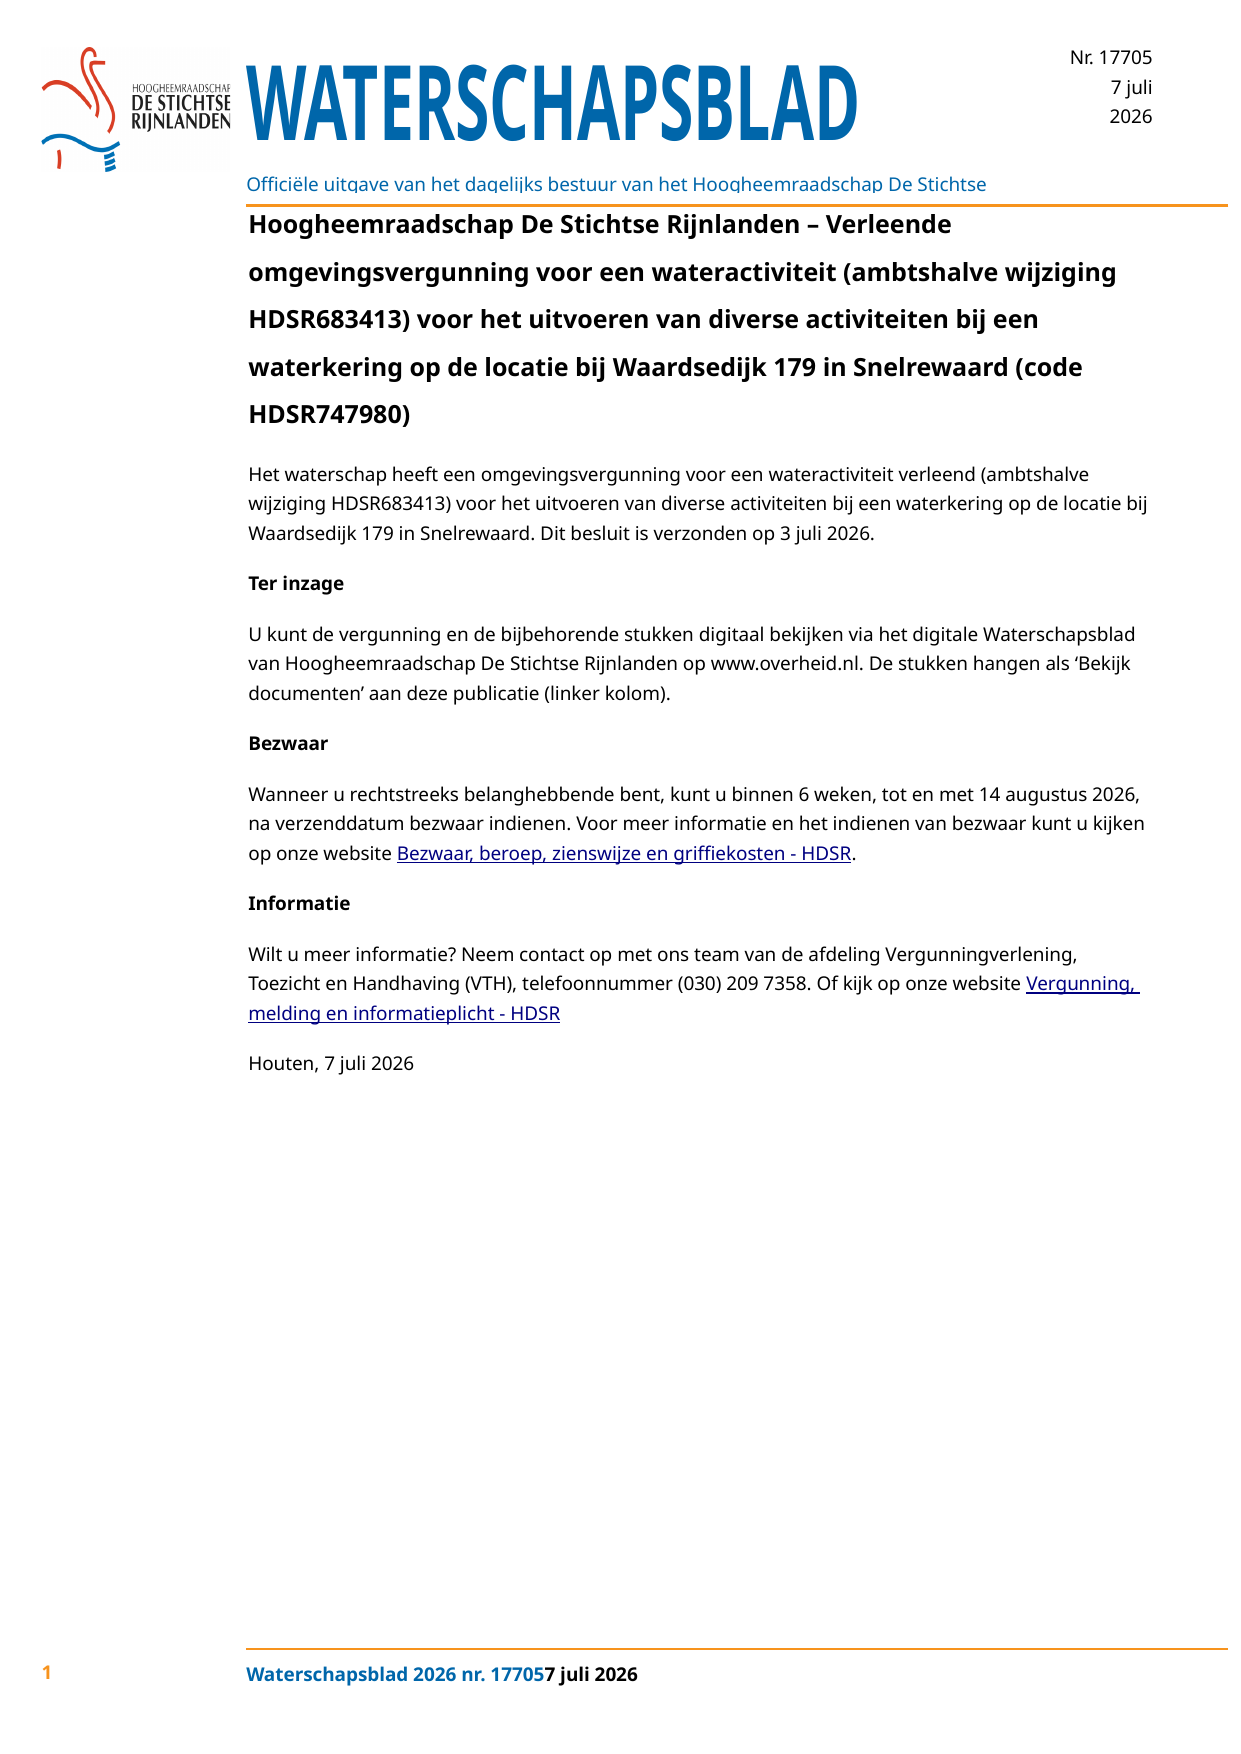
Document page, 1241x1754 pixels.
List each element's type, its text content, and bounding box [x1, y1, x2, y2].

text Ter inzage [248, 570, 1152, 596]
text Het waterschap heeft een omgevingsvergunning voor een wateractiviteit verleend (ambtshalve wijziging HDSR683413) voor het uitvoeren van diverse activiteiten bij een waterkering op de locatie bij Waardsedijk 179 in Snelrewaard. Dit besluit is verzonden op 3 juli 2026. [248, 461, 1152, 546]
text Bezwaar [248, 730, 1152, 756]
text Houten, 7 juli 2026 [248, 1050, 1152, 1076]
text Hoogheemraadschap De Stichtse Rijnlanden – Verleende omgevingsvergunning voor een wateractiviteit (ambtshalve wijziging HDSR683413) voor het uitvoeren van diverse activiteiten bij een waterkering op de locatie bij Waardsedijk 179 in Snelrewaard (code HDSR747980) [248, 207, 1152, 431]
text U kunt de vergunning en de bijbehorende stukken digitaal bekijken via het digitale Waterschapsblad van Hoogheemraadschap De Stichtse Rijnlanden op www.overheid.nl. De stukken hangen als ‘Bekijk documenten’ aan deze publicatie (linker kolom). [248, 621, 1152, 706]
text Informatie [248, 890, 1152, 916]
picture [41, 47, 231, 172]
text Wanneer u rechtstreeks belanghebbende bent, kunt u binnen 6 weken, tot en met 14 augustus 2026, na verzenddatum bezwaar indienen. Voor meer informatie en het indienen van bezwaar kunt u kijken op onze website Bezwaar, beroep, zienswijze en griffiekosten - HDSR. [248, 781, 1152, 866]
text Wilt u meer informatie? Neem contact op met ons team van de afdeling Vergunningverlening, Toezicht en Handhaving (VTH), telefoonnummer (030) 209 7358. Of kijk op onze website Vergunning, melding en informatieplicht - HDSR [248, 941, 1152, 1026]
